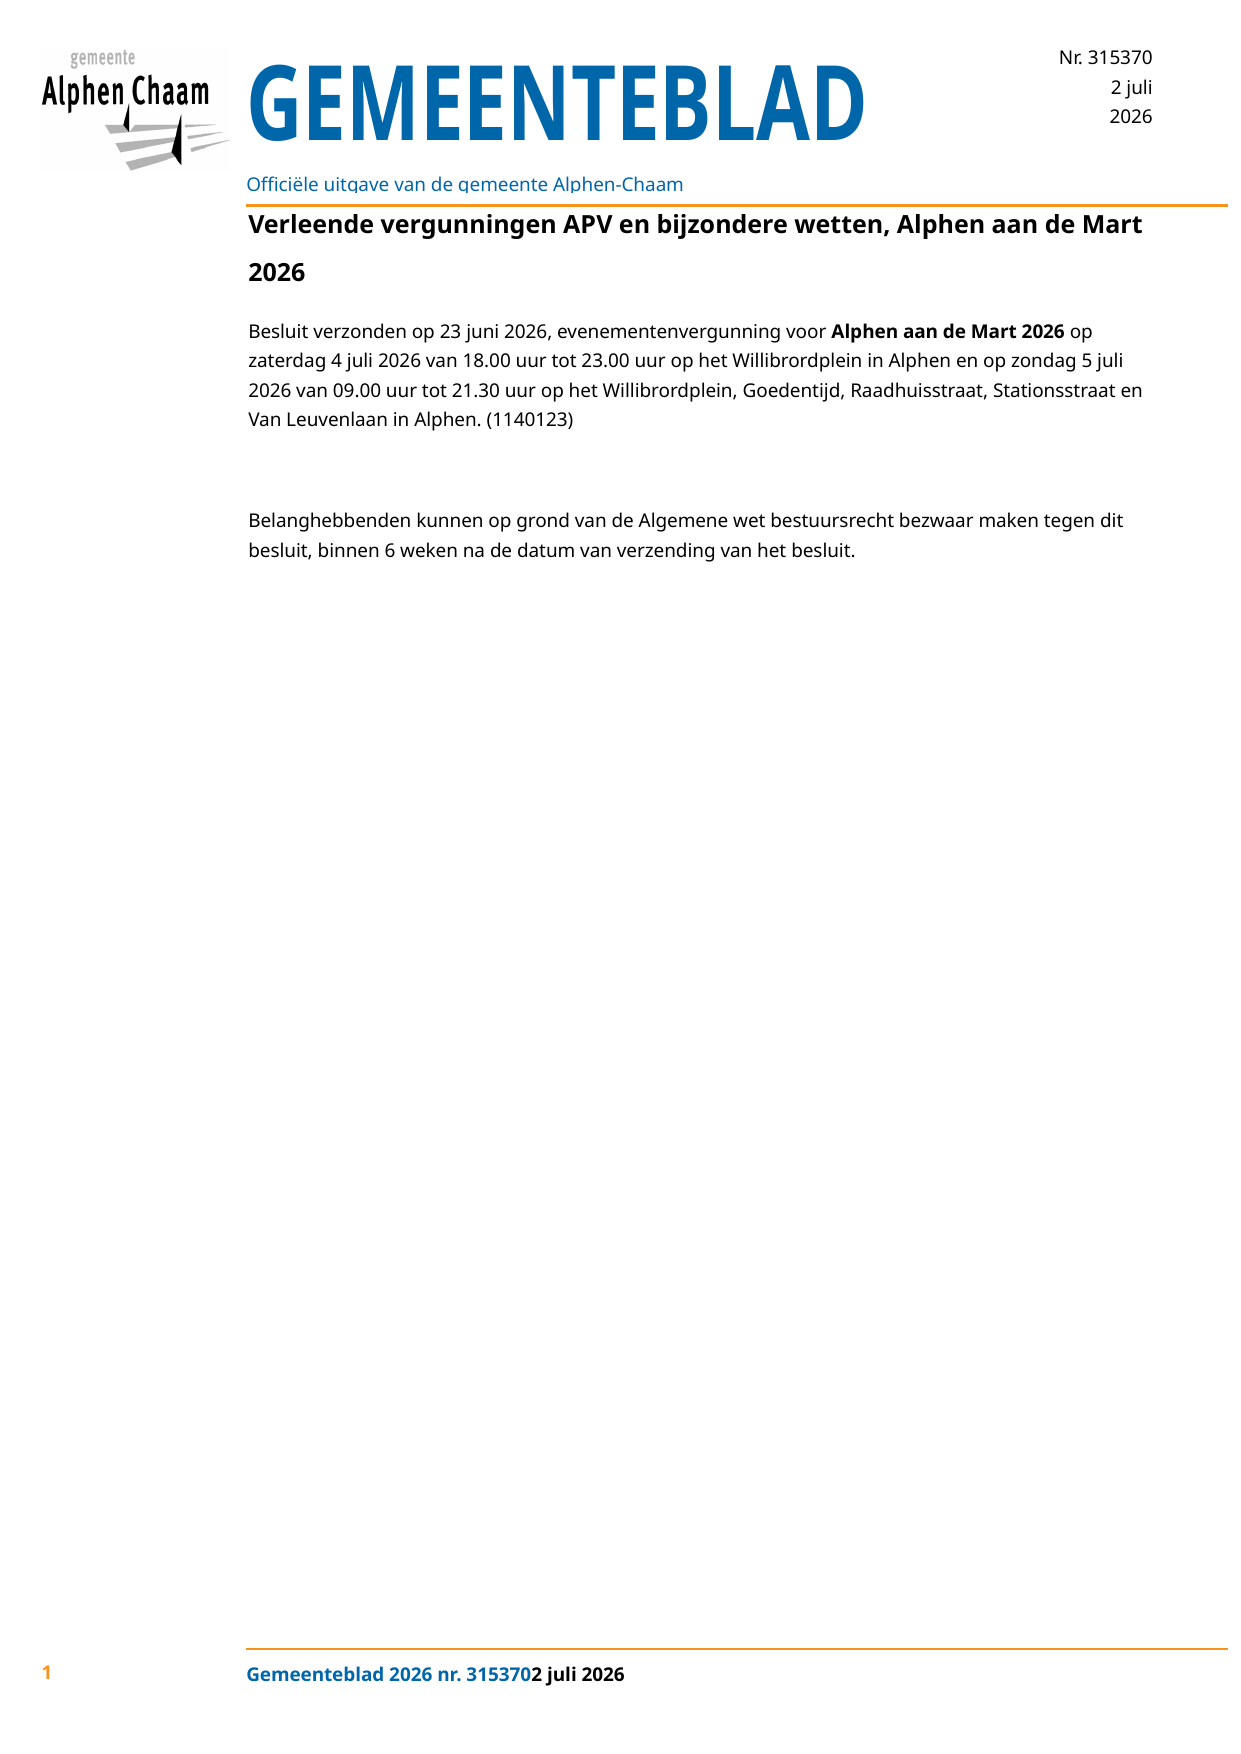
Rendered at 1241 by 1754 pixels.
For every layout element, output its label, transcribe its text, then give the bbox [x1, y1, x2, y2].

text Besluit verzonden op 23 juni 2026, evenementenvergunning voor Alphen aan de Mart 2026 op zaterdag 4 juli 2026 van 18.00 uur tot 23.00 uur op het Willibrordplein in Alphen en op zondag 5 juli 2026 van 09.00 uur tot 21.30 uur op het Willibrordplein, Goedentijd, Raadhuisstraat, Stationsstraat en Van Leuvenlaan in Alphen. (1140123) [248, 318, 1152, 432]
text Verleende vergunningen APV en bijzondere wetten, Alphen aan de Mart 2026 [248, 207, 1152, 288]
text Belanghebbenden kunnen op grond van de Algemene wet bestuursrecht bezwaar maken tegen dit besluit, binnen 6 weken na de datum van verzending van het besluit. [248, 507, 1152, 563]
picture [41, 47, 231, 172]
